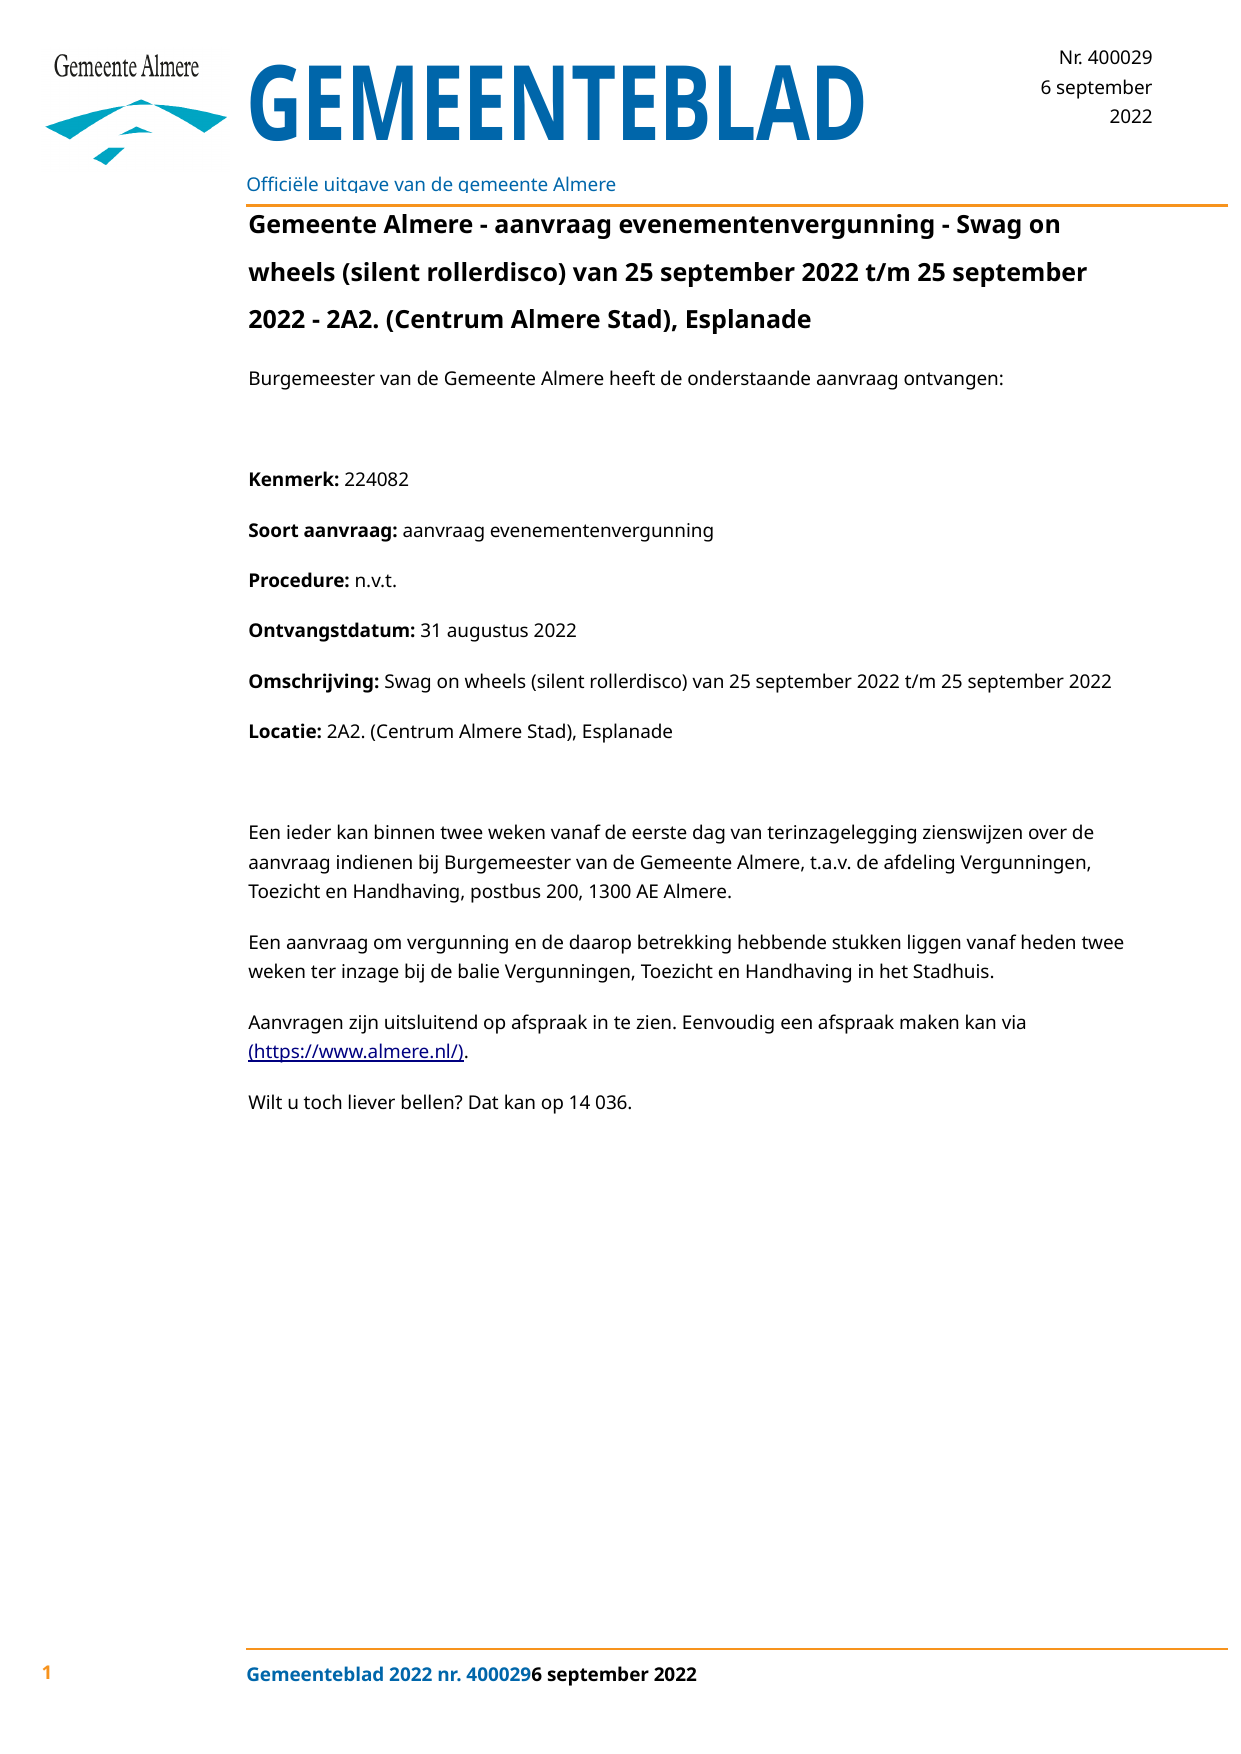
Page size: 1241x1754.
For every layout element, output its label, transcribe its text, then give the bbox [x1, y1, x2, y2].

text Soort aanvraag: aanvraag evenementenvergunning [248, 517, 1152, 542]
picture [41, 47, 231, 172]
text Omschrijving: Swag on wheels (silent rollerdisco) van 25 september 2022 t/m 25 september 2022 [248, 668, 1152, 694]
text Gemeente Almere - aanvraag evenementenvergunning - Swag on wheels (silent rollerdisco) van 25 september 2022 t/m 25 september 2022 - 2A2. (Centrum Almere Stad), Esplanade [248, 207, 1152, 336]
text Locatie: 2A2. (Centrum Almere Stad), Esplanade [248, 718, 1152, 744]
text Kenmerk: 224082 [248, 466, 1152, 492]
text Aanvragen zijn uitsluitend op afspraak in te zien. Eenvoudig een afspraak maken kan via (https://www.almere.nl/). [248, 1009, 1152, 1064]
text Procedure: n.v.t. [248, 567, 1152, 593]
text Een ieder kan binnen twee weken vanaf de eerste dag van terinzagelegging zienswijzen over de aanvraag indienen bij Burgemeester van de Gemeente Almere, t.a.v. de afdeling Vergunningen, Toezicht en Handhaving, postbus 200, 1300 AE Almere. [248, 819, 1152, 904]
text Burgemeester van de Gemeente Almere heeft de onderstaande aanvraag ontvangen: [248, 366, 1152, 391]
text Wilt u toch liever bellen? Dat kan op 14 036. [248, 1089, 1152, 1114]
text Ontvangstdatum: 31 augustus 2022 [248, 618, 1152, 643]
text Een aanvraag om vergunning en de daarop betrekking hebbende stukken liggen vanaf heden twee weken ter inzage bij de balie Vergunningen, Toezicht en Handhaving in het Stadhuis. [248, 929, 1152, 984]
